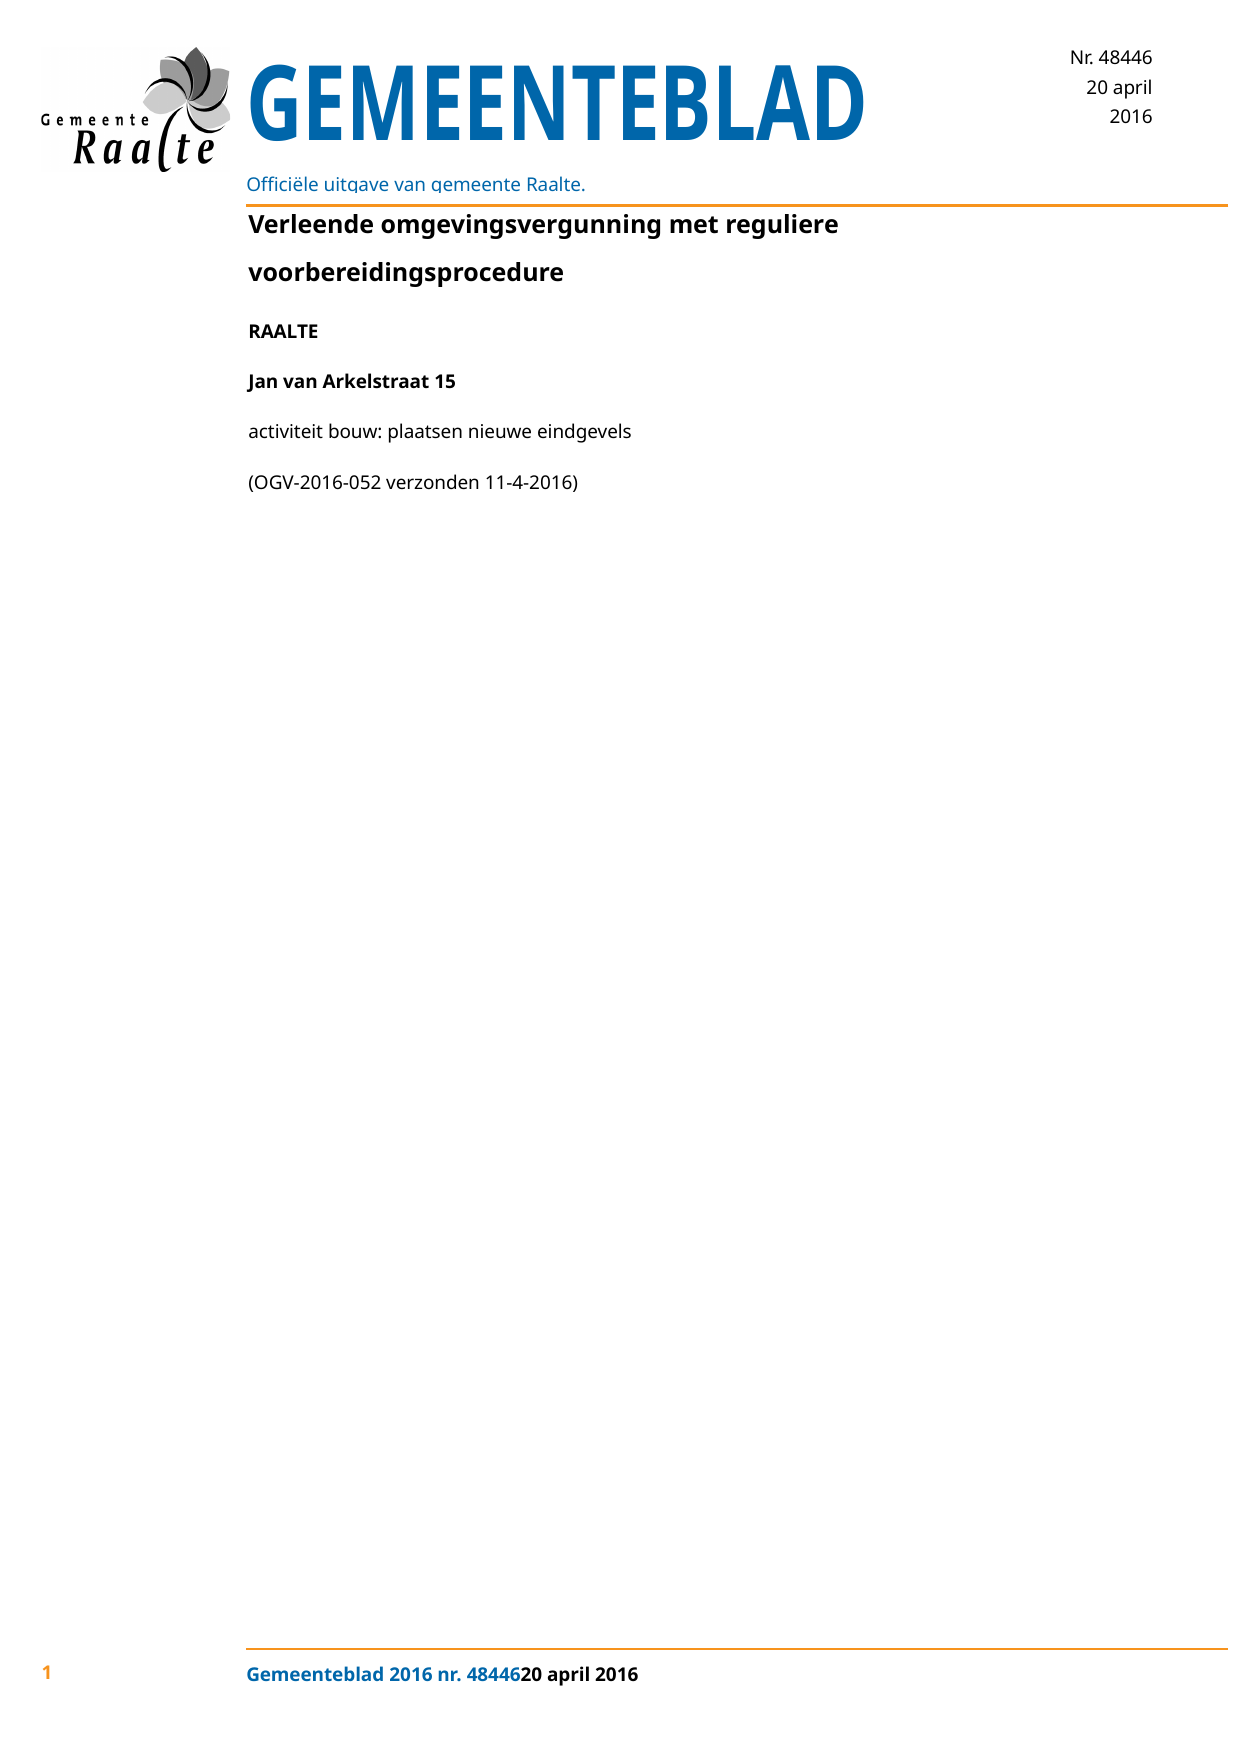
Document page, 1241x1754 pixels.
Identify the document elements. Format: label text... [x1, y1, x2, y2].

text RAALTE [248, 318, 1152, 344]
text (OGV-2016-052 verzonden 11-4-2016) [248, 469, 1152, 495]
text activiteit bouw: plaatsen nieuwe eindgevels [248, 419, 1152, 444]
text Jan van Arkelstraat 15 [248, 368, 1152, 394]
picture [41, 47, 231, 172]
text Verleende omgevingsvergunning met reguliere voorbereidingsprocedure [248, 207, 1152, 288]
